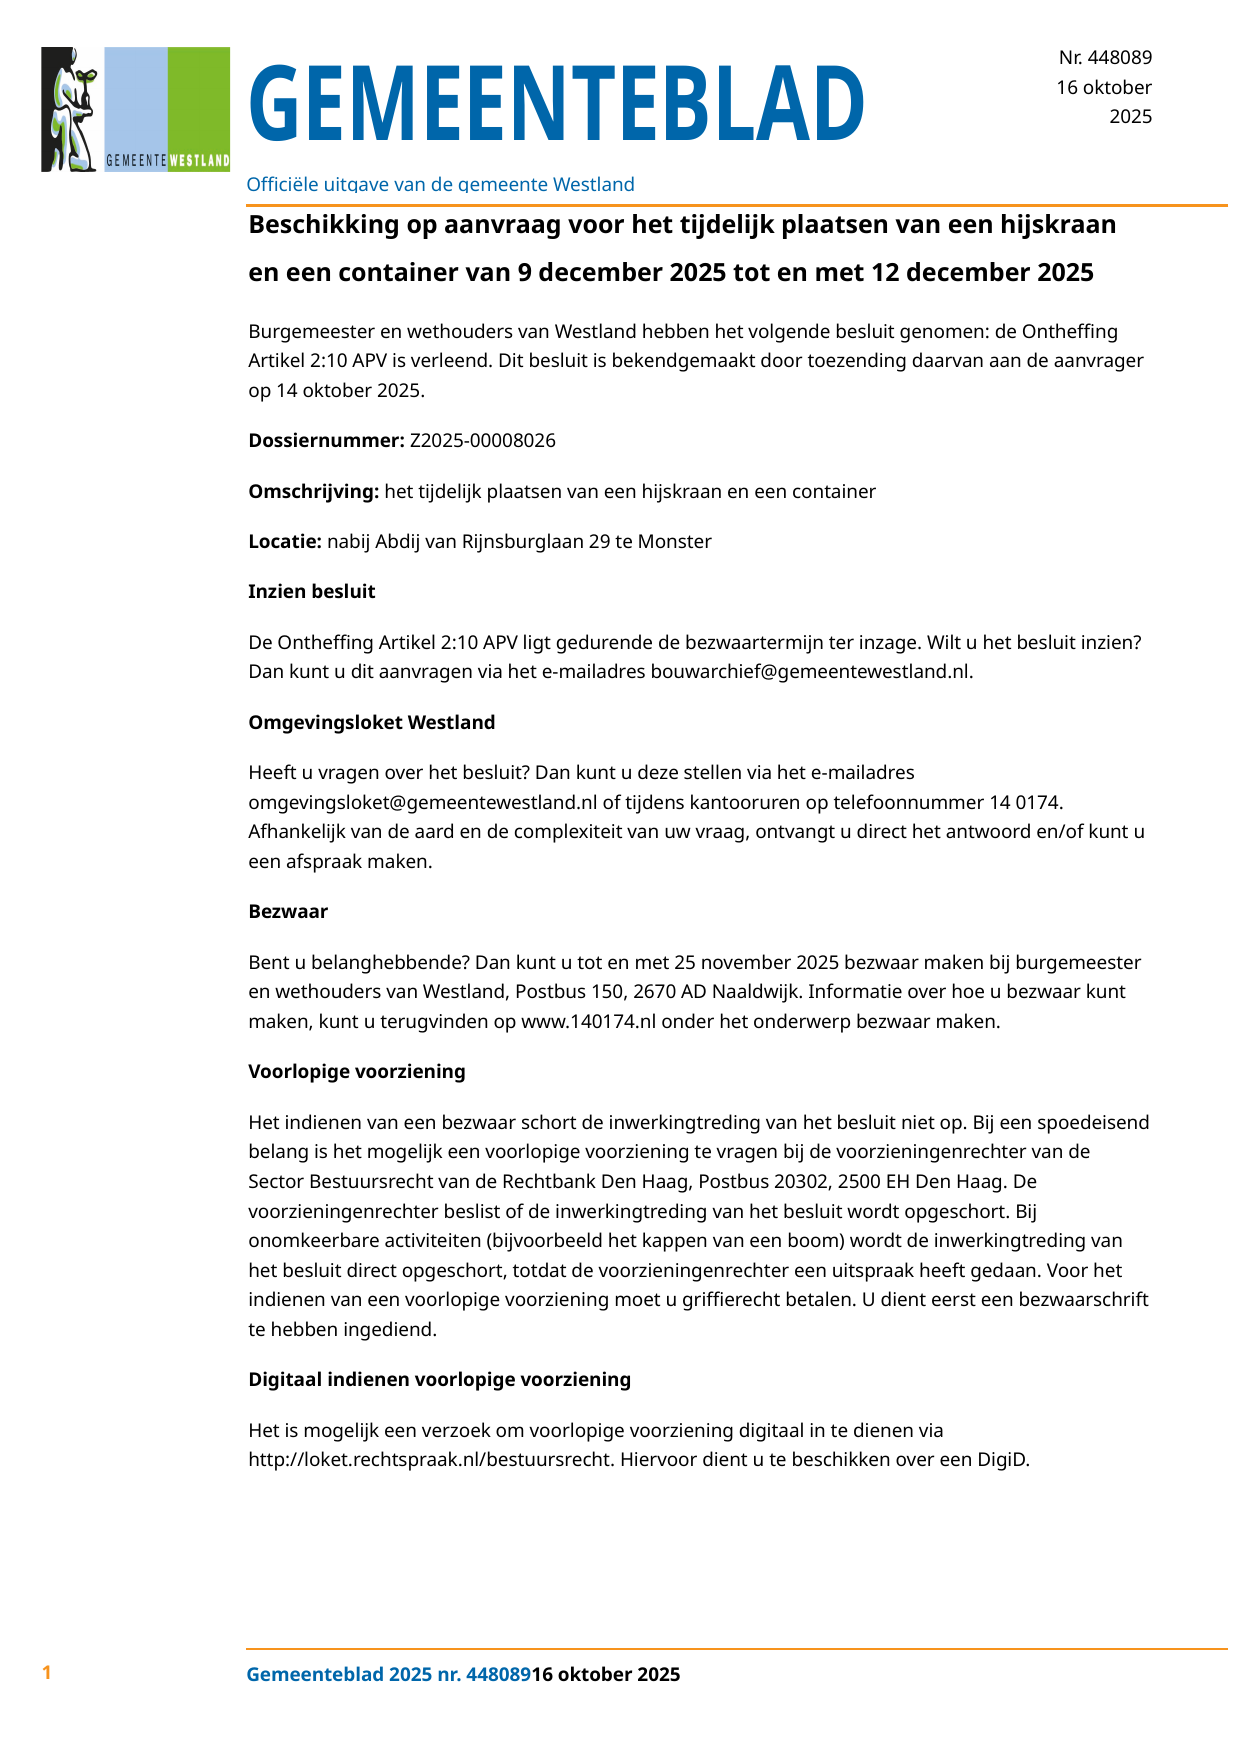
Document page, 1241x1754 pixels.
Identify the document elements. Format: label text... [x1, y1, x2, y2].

text Dossiernummer: Z2025-00008026 [248, 427, 1152, 453]
text Omschrijving: het tijdelijk plaatsen van een hijskraan en een container [248, 478, 1152, 504]
text Burgemeester en wethouders van Westland hebben het volgende besluit genomen: de Ontheffing Artikel 2:10 APV is verleend. Dit besluit is bekendgemaakt door toezending daarvan aan de aanvrager op 14 oktober 2025. [248, 318, 1152, 403]
text Locatie: nabij Abdij van Rijnsburglaan 29 te Monster [248, 528, 1152, 554]
text De Ontheffing Artikel 2:10 APV ligt gedurende de bezwaartermijn ter inzage. Wilt u het besluit inzien? Dan kunt u dit aanvragen via het e-mailadres bouwarchief@gemeentewestland.nl. [248, 629, 1152, 684]
text Inzien besluit [248, 579, 1152, 604]
text Beschikking op aanvraag voor het tijdelijk plaatsen van een hijskraan en een container van 9 december 2025 tot en met 12 december 2025 [248, 207, 1152, 288]
text Omgevingsloket Westland [248, 709, 1152, 735]
text Bent u belanghebbende? Dan kunt u tot en met 25 november 2025 bezwaar maken bij burgemeester en wethouders van Westland, Postbus 150, 2670 AD Naaldwijk. Informatie over hoe u bezwaar kunt maken, kunt u terugvinden op www.140174.nl onder het onderwerp bezwaar maken. [248, 949, 1152, 1034]
text Het is mogelijk een verzoek om voorlopige voorziening digitaal in te dienen via http://loket.rechtspraak.nl/bestuursrecht. Hiervoor dient u te beschikken over een DigiD. [248, 1417, 1152, 1472]
text Bezwaar [248, 899, 1152, 924]
text Heeft u vragen over het besluit? Dan kunt u deze stellen via het e-mailadres omgevingsloket@gemeentewestland.nl of tijdens kantooruren op telefoonnummer 14 0174. Afhankelijk van de aard en de complexiteit van uw vraag, ontvangt u direct het antwoord en/of kunt u een afspraak maken. [248, 759, 1152, 874]
text Het indienen van een bezwaar schort de inwerkingtreding van het besluit niet op. Bij een spoedeisend belang is het mogelijk een voorlopige voorziening te vragen bij de voorzieningenrechter van de Sector Bestuursrecht van de Rechtbank Den Haag, Postbus 20302, 2500 EH Den Haag. De voorzieningenrechter beslist of de inwerkingtreding van het besluit wordt opgeschort. Bij onomkeerbare activiteiten (bijvoorbeeld het kappen van een boom) wordt de inwerkingtreding van het besluit direct opgeschort, totdat de voorzieningenrechter een uitspraak heeft gedaan. Voor het indienen van een voorlopige voorziening moet u griffierecht betalen. U dient eerst een bezwaarschrift te hebben ingediend. [248, 1109, 1152, 1342]
text Digitaal indienen voorlopige voorziening [248, 1367, 1152, 1392]
text Voorlopige voorziening [248, 1059, 1152, 1084]
picture [41, 47, 231, 172]
